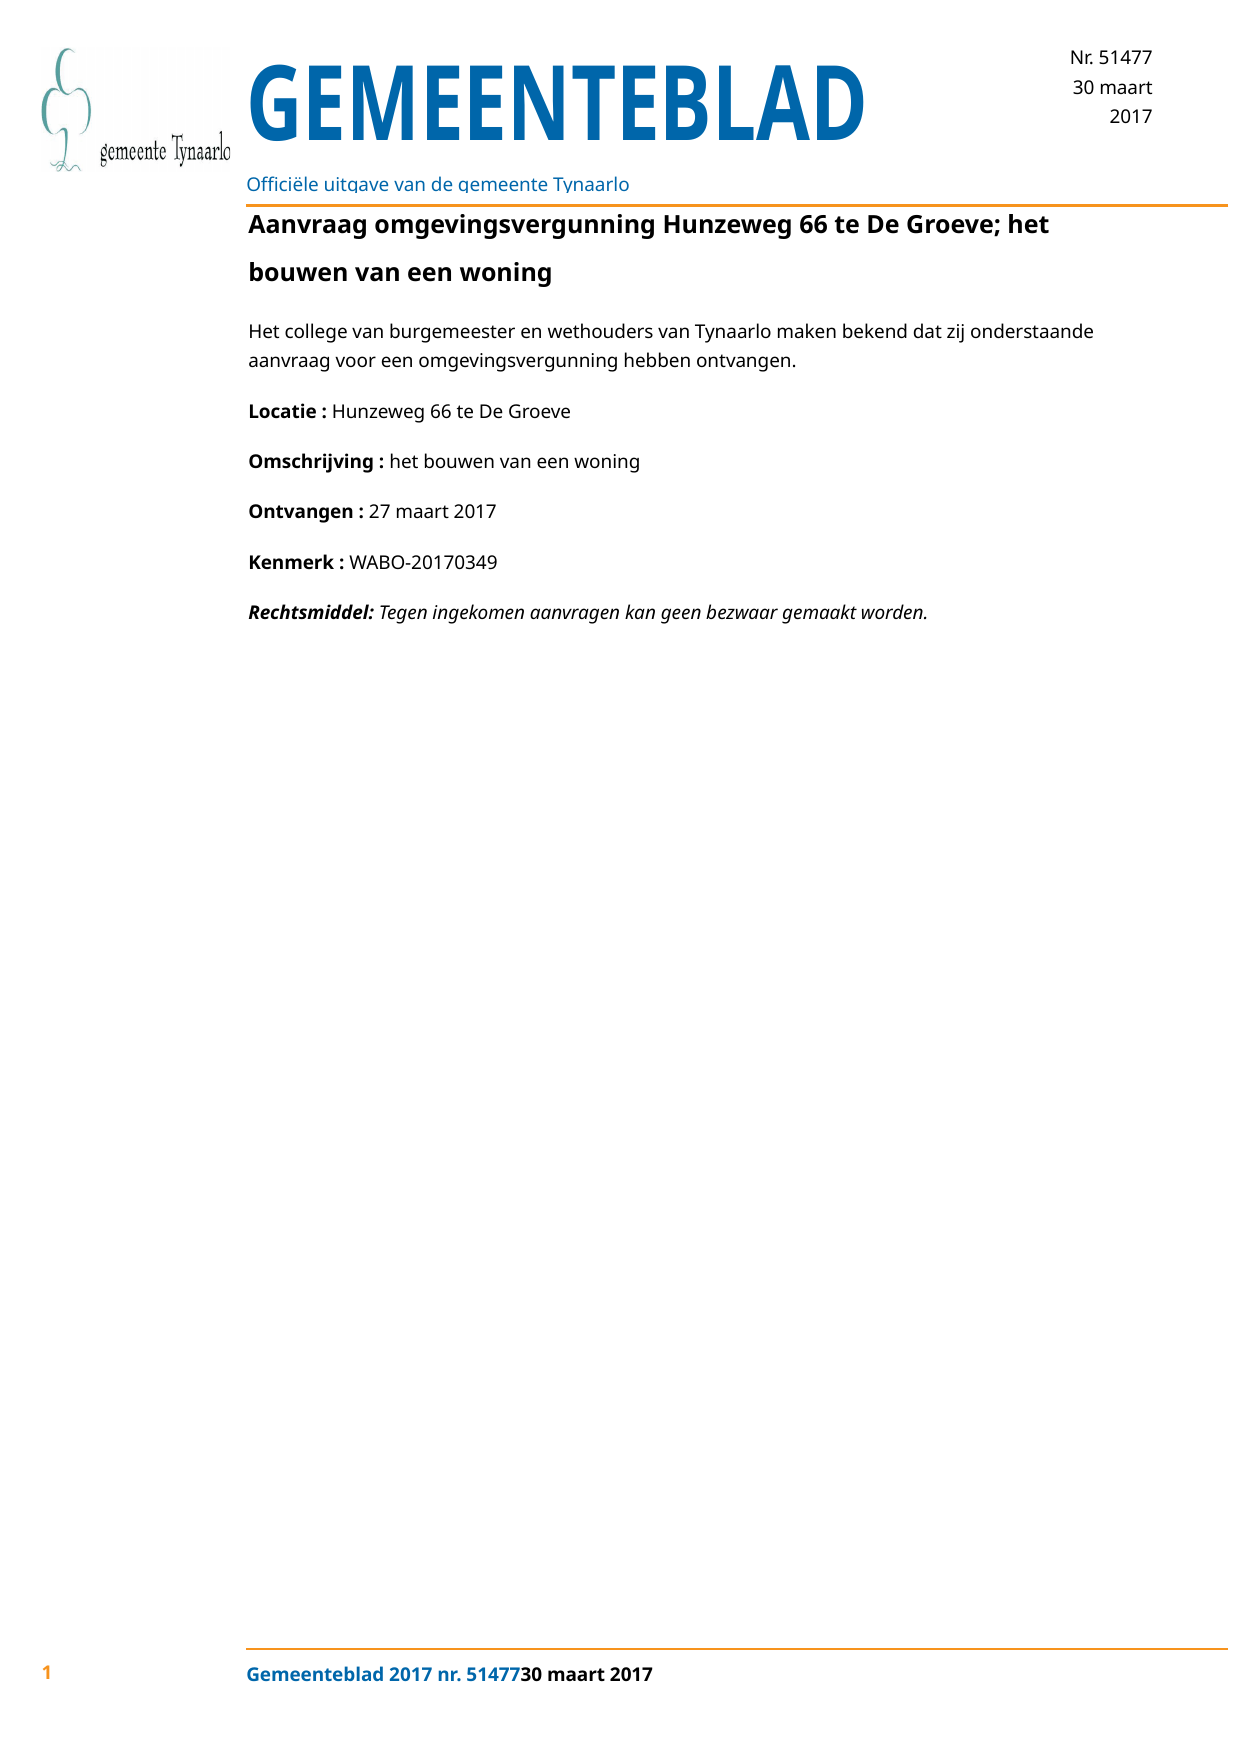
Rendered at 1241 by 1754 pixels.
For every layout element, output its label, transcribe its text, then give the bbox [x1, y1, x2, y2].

text Kenmerk : WABO-20170349 [248, 549, 1152, 575]
text Aanvraag omgevingsvergunning Hunzeweg 66 te De Groeve; het bouwen van een woning [248, 207, 1152, 288]
text Locatie : Hunzeweg 66 te De Groeve [248, 398, 1152, 424]
text Het college van burgemeester en wethouders van Tynaarlo maken bekend dat zij onderstaande aanvraag voor een omgevingsvergunning hebben ontvangen. [248, 318, 1152, 373]
text Rechtsmiddel: Tegen ingekomen aanvragen kan geen bezwaar gemaakt worden. [248, 599, 1152, 625]
picture [41, 47, 231, 172]
text Omschrijving : het bouwen van een woning [248, 448, 1152, 474]
text Ontvangen : 27 maart 2017 [248, 499, 1152, 524]
